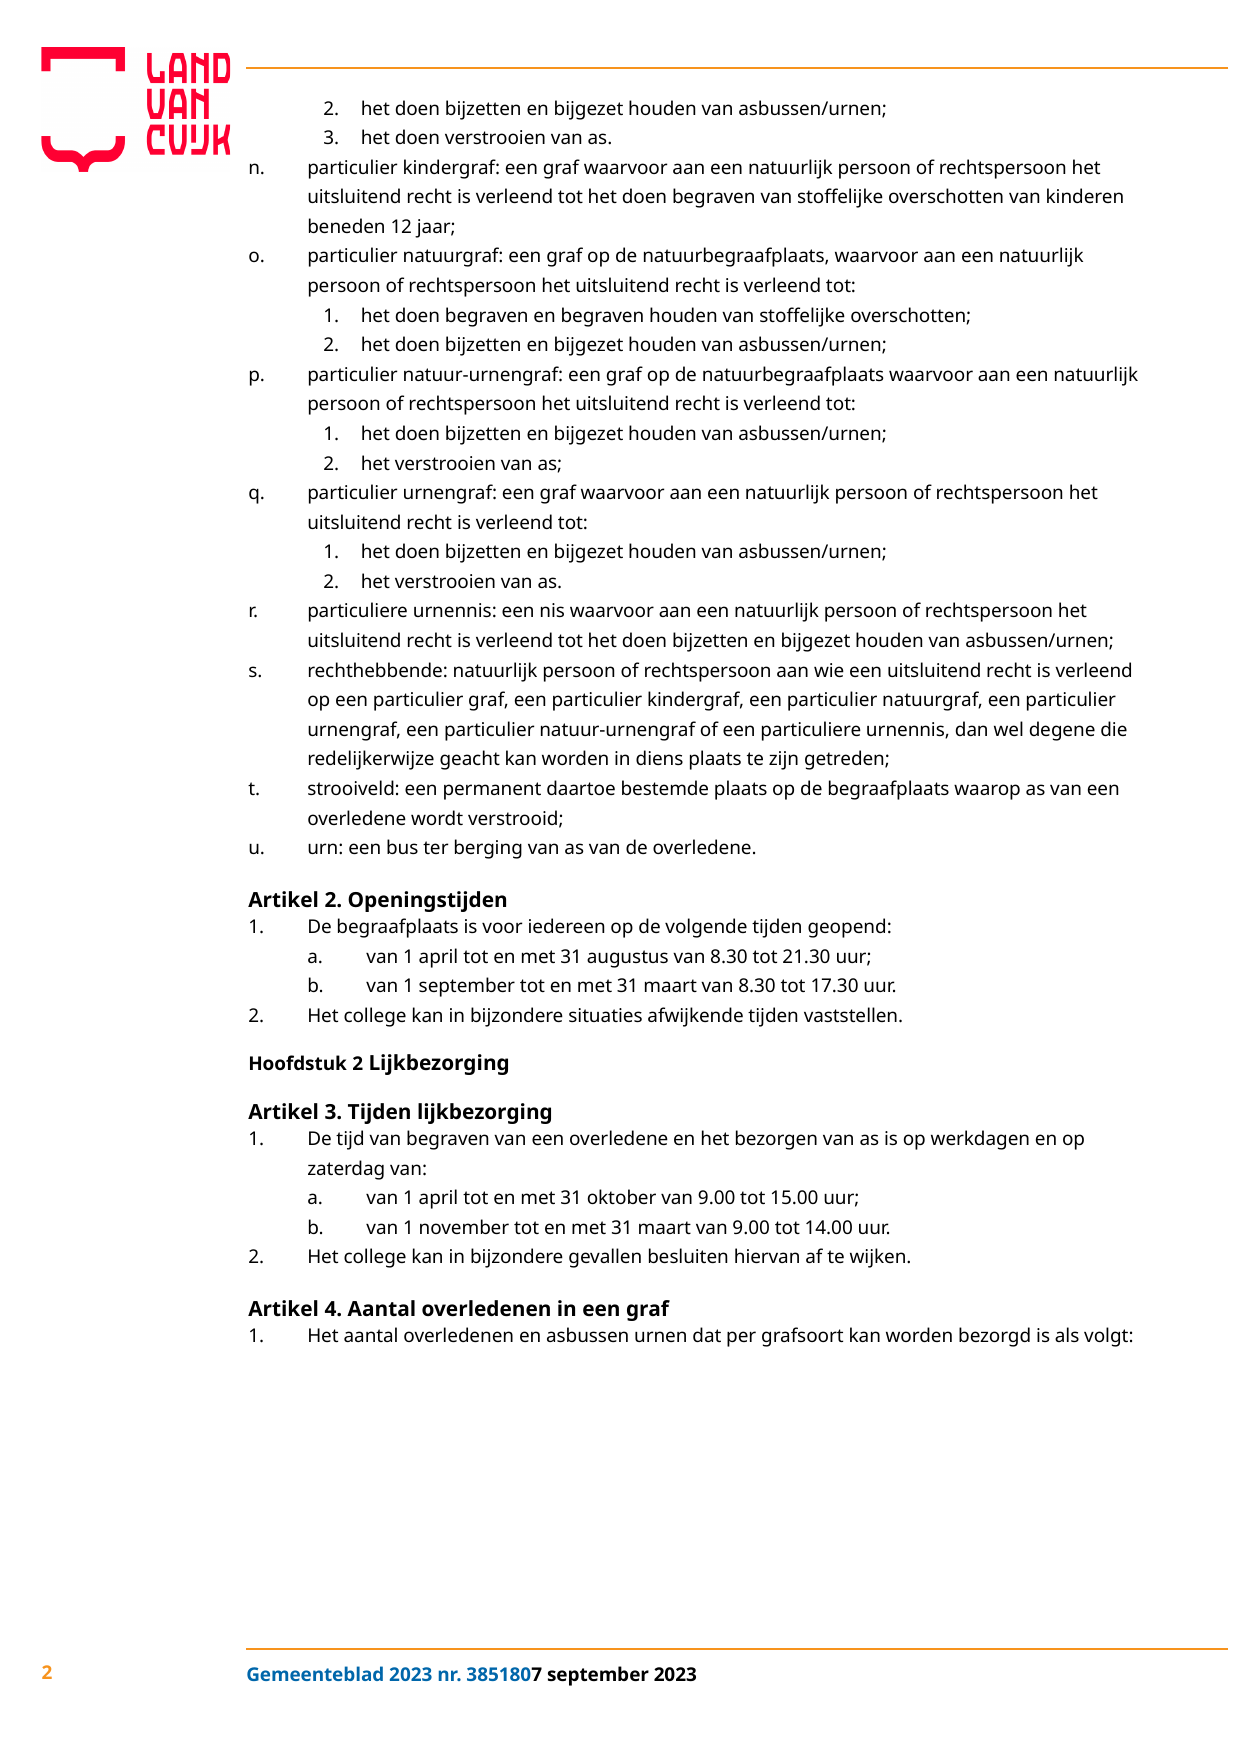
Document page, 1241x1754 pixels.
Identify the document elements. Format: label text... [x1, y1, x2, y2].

list het doen verstrooien van as. [323, 124, 1152, 150]
list het doen bijzetten en bijgezet houden van asbussen/urnen; [323, 420, 1152, 446]
list van 1 april tot en met 31 oktober van 9.00 tot 15.00 uur; [307, 1184, 1152, 1210]
text Artikel 2. Openingstijden [248, 885, 1152, 913]
list De tijd van begraven van een overledene en het bezorgen van as is op werkdagen en op zaterdag van: [248, 1125, 1152, 1181]
list strooiveld: een permanent daartoe bestemde plaats op de begraafplaats waarop as van een overledene wordt verstrooid; [248, 775, 1152, 831]
list particulier natuurgraf: een graf op de natuurbegraafplaats, waarvoor aan een natuurlijk persoon of rechtspersoon het uitsluitend recht is verleend tot: [248, 243, 1152, 298]
list het verstrooien van as; [323, 450, 1152, 476]
list het doen bijzetten en bijgezet houden van asbussen/urnen; [323, 331, 1152, 357]
list Het aantal overledenen en asbussen urnen dat per grafsoort kan worden bezorgd is als volgt: [248, 1322, 1152, 1348]
list particuliere urnennis: een nis waarvoor aan een natuurlijk persoon of rechtspersoon het uitsluitend recht is verleend tot het doen bijzetten en bijgezet houden van asbussen/urnen; [248, 598, 1152, 653]
list rechthebbende: natuurlijk persoon of rechtspersoon aan wie een uitsluitend recht is verleend op een particulier graf, een particulier kindergraf, een particulier natuurgraf, een particulier urnengraf, een particulier natuur-urnengraf of een particuliere urnennis, dan wel degene die redelijkerwijze geacht kan worden in diens plaats te zijn getreden; [248, 657, 1152, 771]
list het doen bijzetten en bijgezet houden van asbussen/urnen; [323, 95, 1152, 121]
text Artikel 4. Aantal overledenen in een graf [248, 1294, 1152, 1322]
text Hoofdstuk 2 Lijkbezorging [248, 1048, 1152, 1076]
list van 1 september tot en met 31 maart van 8.30 tot 17.30 uur. [307, 972, 1152, 998]
list het doen bijzetten en bijgezet houden van asbussen/urnen; [323, 538, 1152, 564]
list Het college kan in bijzondere situaties afwijkende tijden vaststellen. [248, 1002, 1152, 1028]
list Het college kan in bijzondere gevallen besluiten hiervan af te wijken. [248, 1244, 1152, 1269]
list De begraafplaats is voor iedereen op de volgende tijden geopend: [248, 913, 1152, 939]
list particulier kindergraf: een graf waarvoor aan een natuurlijk persoon of rechtspersoon het uitsluitend recht is verleend tot het doen begraven van stoffelijke overschotten van kinderen beneden 12 jaar; [248, 154, 1152, 239]
list van 1 april tot en met 31 augustus van 8.30 tot 21.30 uur; [307, 943, 1152, 968]
list urn: een bus ter berging van as van de overledene. [248, 834, 1152, 860]
list het verstrooien van as. [323, 568, 1152, 594]
picture [41, 47, 231, 172]
text Artikel 3. Tijden lijkbezorging [248, 1097, 1152, 1125]
list particulier urnengraf: een graf waarvoor aan een natuurlijk persoon of rechtspersoon het uitsluitend recht is verleend tot: [248, 479, 1152, 535]
list het doen begraven en begraven houden van stoffelijke overschotten; [323, 302, 1152, 328]
list particulier natuur-urnengraf: een graf op de natuurbegraafplaats waarvoor aan een natuurlijk persoon of rechtspersoon het uitsluitend recht is verleend tot: [248, 361, 1152, 416]
list van 1 november tot en met 31 maart van 9.00 tot 14.00 uur. [307, 1214, 1152, 1240]
